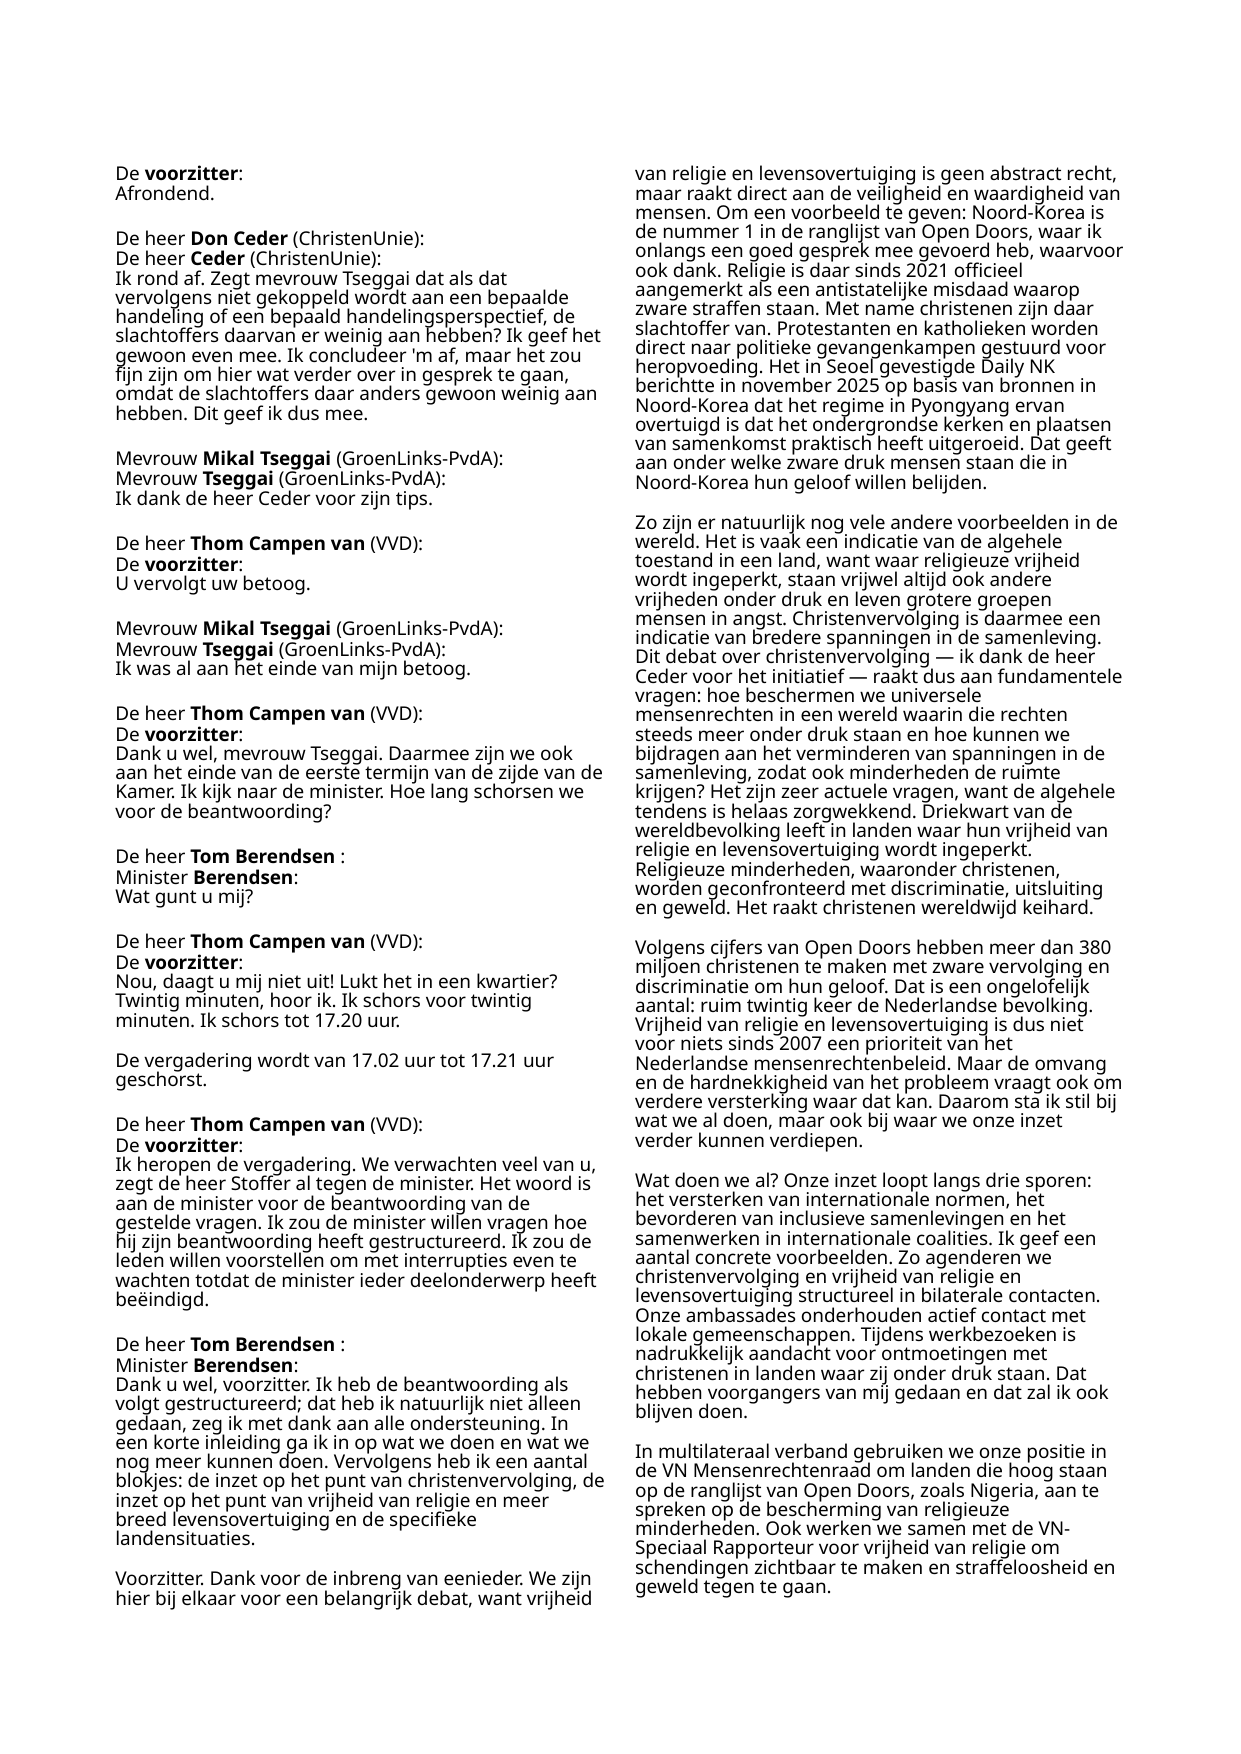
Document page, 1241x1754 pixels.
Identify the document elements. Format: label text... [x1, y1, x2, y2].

text Wat doen we al? Onze inzet loopt langs drie sporen: het versterken van internationale normen, het bevorderen van inclusieve samenlevingen en het samenwerken in internationale coalities. Ik geef een aantal concrete voorbeelden. Zo agenderen we christenvervolging en vrijheid van religie en levensovertuiging structureel in bilaterale contacten. Onze ambassades onderhouden actief contact met lokale gemeenschappen. Tijdens werkbezoeken is nadrukkelijk aandacht voor ontmoetingen met christenen in landen waar zij onder druk staan. Dat hebben voorgangers van mij gedaan en dat zal ik ook blijven doen. [635, 1172, 1125, 1422]
text De heer Thom Campen van (VVD): [115, 928, 605, 954]
text Ik was al aan het einde van mijn betoog. [115, 660, 605, 679]
text Minister Berendsen: [115, 869, 605, 888]
text In multilateraal verband gebruiken we onze positie in de VN Mensenrechtenraad om landen die hoog staan op de ranglijst van Open Doors, zoals Nigeria, aan te spreken op de bescherming van religieuze minderheden. Ook werken we samen met de VN-Speciaal Rapporteur voor vrijheid van religie om schendingen zichtbaar te maken en straffeloosheid en geweld tegen te gaan. [635, 1443, 1125, 1597]
text De voorzitter: [115, 726, 605, 745]
text Dank u wel, mevrouw Tseggai. Daarmee zijn we ook aan het einde van de eerste termijn van de zijde van de Kamer. Ik kijk naar de minister. Hoe lang schorsen we voor de beantwoording? [115, 745, 605, 822]
text Afrondend. [115, 184, 605, 204]
text Mevrouw Tseggai (GroenLinks-PvdA): [115, 641, 605, 660]
text Zo zijn er natuurlijk nog vele andere voorbeelden in de wereld. Het is vaak een indicatie van de algehele toestand in een land, want waar religieuze vrijheid wordt ingeperkt, staan vrijwel altijd ook andere vrijheden onder druk en leven grotere groepen mensen in angst. Christenvervolging is daarmee een indicatie van bredere spanningen in de samenleving. Dit debat over christenvervolging — ik dank de heer Ceder voor het initiatief — raakt dus aan fundamentele vragen: hoe beschermen we universele mensenrechten in een wereld waarin die rechten steeds meer onder druk staan en hoe kunnen we bijdragen aan het verminderen van spanningen in de samenleving, zodat ook minderheden de ruimte krijgen? Het zijn zeer actuele vragen, want de algehele tendens is helaas zorgwekkend. Driekwart van de wereldbevolking leeft in landen waar hun vrijheid van religie en levensovertuiging wordt ingeperkt. Religieuze minderheden, waaronder christenen, worden geconfronteerd met discriminatie, uitsluiting en geweld. Het raakt christenen wereldwijd keihard. [635, 514, 1125, 918]
text U vervolgt uw betoog. [115, 575, 605, 594]
text Wat gunt u mij? [115, 888, 605, 907]
text van religie en levensovertuiging is geen abstract recht, maar raakt direct aan de veiligheid en waardigheid van mensen. Om een voorbeeld te geven: Noord-Korea is de nummer 1 in de ranglijst van Open Doors, waar ik onlangs een goed gesprek mee gevoerd heb, waarvoor ook dank. Religie is daar sinds 2021 officieel aangemerkt als een antistatelijke misdaad waarop zware straffen staan. Met name christenen zijn daar slachtoffer van. Protestanten en katholieken worden direct naar politieke gevangenkampen gestuurd voor heropvoeding. Het in Seoel gevestigde Daily NK berichtte in november 2025 op basis van bronnen in Noord-Korea dat het regime in Pyongyang ervan overtuigd is dat het ondergrondse kerken en plaatsen van samenkomst praktisch heeft uitgeroeid. Dat geeft aan onder welke zware druk mensen staan die in Noord-Korea hun geloof willen belijden. [635, 165, 1125, 493]
text De vergadering wordt van 17.02 uur tot 17.21 uur geschorst. [115, 1052, 605, 1090]
text Mevrouw Mikal Tseggai (GroenLinks-PvdA): [115, 445, 605, 470]
text Voorzitter. Dank voor de inbreng van eenieder. We zijn hier bij elkaar voor een belangrijk debat, want vrijheid [115, 1570, 605, 1609]
text De heer Don Ceder (ChristenUnie): [115, 225, 605, 250]
text De heer Ceder (ChristenUnie): [115, 250, 605, 270]
text Nou, daagt u mij niet uit! Lukt het in een kwartier? Twintig minuten, hoor ik. Ik schors voor twintig minuten. Ik schors tot 17.20 uur. [115, 973, 605, 1031]
text Dank u wel, voorzitter. Ik heb de beantwoording als volgt gestructureerd; dat heb ik natuurlijk niet alleen gedaan, zeg ik met dank aan alle ondersteuning. In een korte inleiding ga ik in op wat we doen en wat we nog meer kunnen doen. Vervolgens heb ik een aantal blokjes: de inzet op het punt van christenvervolging, de inzet op het punt van vrijheid van religie en meer breed levensovertuiging en de specifieke landensituaties. [115, 1376, 605, 1549]
text De heer Thom Campen van (VVD): [115, 1111, 605, 1137]
text Ik rond af. Zegt mevrouw Tseggai dat als dat vervolgens niet gekoppeld wordt aan een bepaalde handeling of een bepaald handelingsperspectief, de slachtoffers daarvan er weinig aan hebben? Ik geef het gewoon even mee. Ik concludeer 'm af, maar het zou fijn zijn om hier wat verder over in gesprek te gaan, omdat de slachtoffers daar anders gewoon weinig aan hebben. Dit geef ik dus mee. [115, 270, 605, 424]
text Volgens cijfers van Open Doors hebben meer dan 380 miljoen christenen te maken met zware vervolging en discriminatie om hun geloof. Dat is een ongelofelijk aantal: ruim twintig keer de Nederlandse bevolking. Vrijheid van religie en levensovertuiging is dus niet voor niets sinds 2007 een prioriteit van het Nederlandse mensenrechtenbeleid. Maar de omvang en de hardnekkigheid van het probleem vraagt ook om verdere versterking waar dat kan. Daarom sta ik stil bij wat we al doen, maar ook bij waar we onze inzet verder kunnen verdiepen. [635, 939, 1125, 1151]
text De heer Thom Campen van (VVD): [115, 700, 605, 726]
text Minister Berendsen: [115, 1357, 605, 1376]
text Mevrouw Tseggai (GroenLinks-PvdA): [115, 470, 605, 490]
text De voorzitter: [115, 165, 605, 184]
text De heer Thom Campen van (VVD): [115, 530, 605, 556]
text Ik dank de heer Ceder voor zijn tips. [115, 490, 605, 509]
text De voorzitter: [115, 1137, 605, 1156]
text Ik heropen de vergadering. We verwachten veel van u, zegt de heer Stoffer al tegen de minister. Het woord is aan de minister voor de beantwoording van de gestelde vragen. Ik zou de minister willen vragen hoe hij zijn beantwoording heeft gestructureerd. Ik zou de leden willen voorstellen om met interrupties even te wachten totdat de minister ieder deelonderwerp heeft beëindigd. [115, 1156, 605, 1310]
text De heer Tom Berendsen : [115, 843, 605, 869]
text De voorzitter: [115, 954, 605, 973]
text De voorzitter: [115, 556, 605, 575]
text Mevrouw Mikal Tseggai (GroenLinks-PvdA): [115, 615, 605, 641]
text De heer Tom Berendsen : [115, 1331, 605, 1357]
